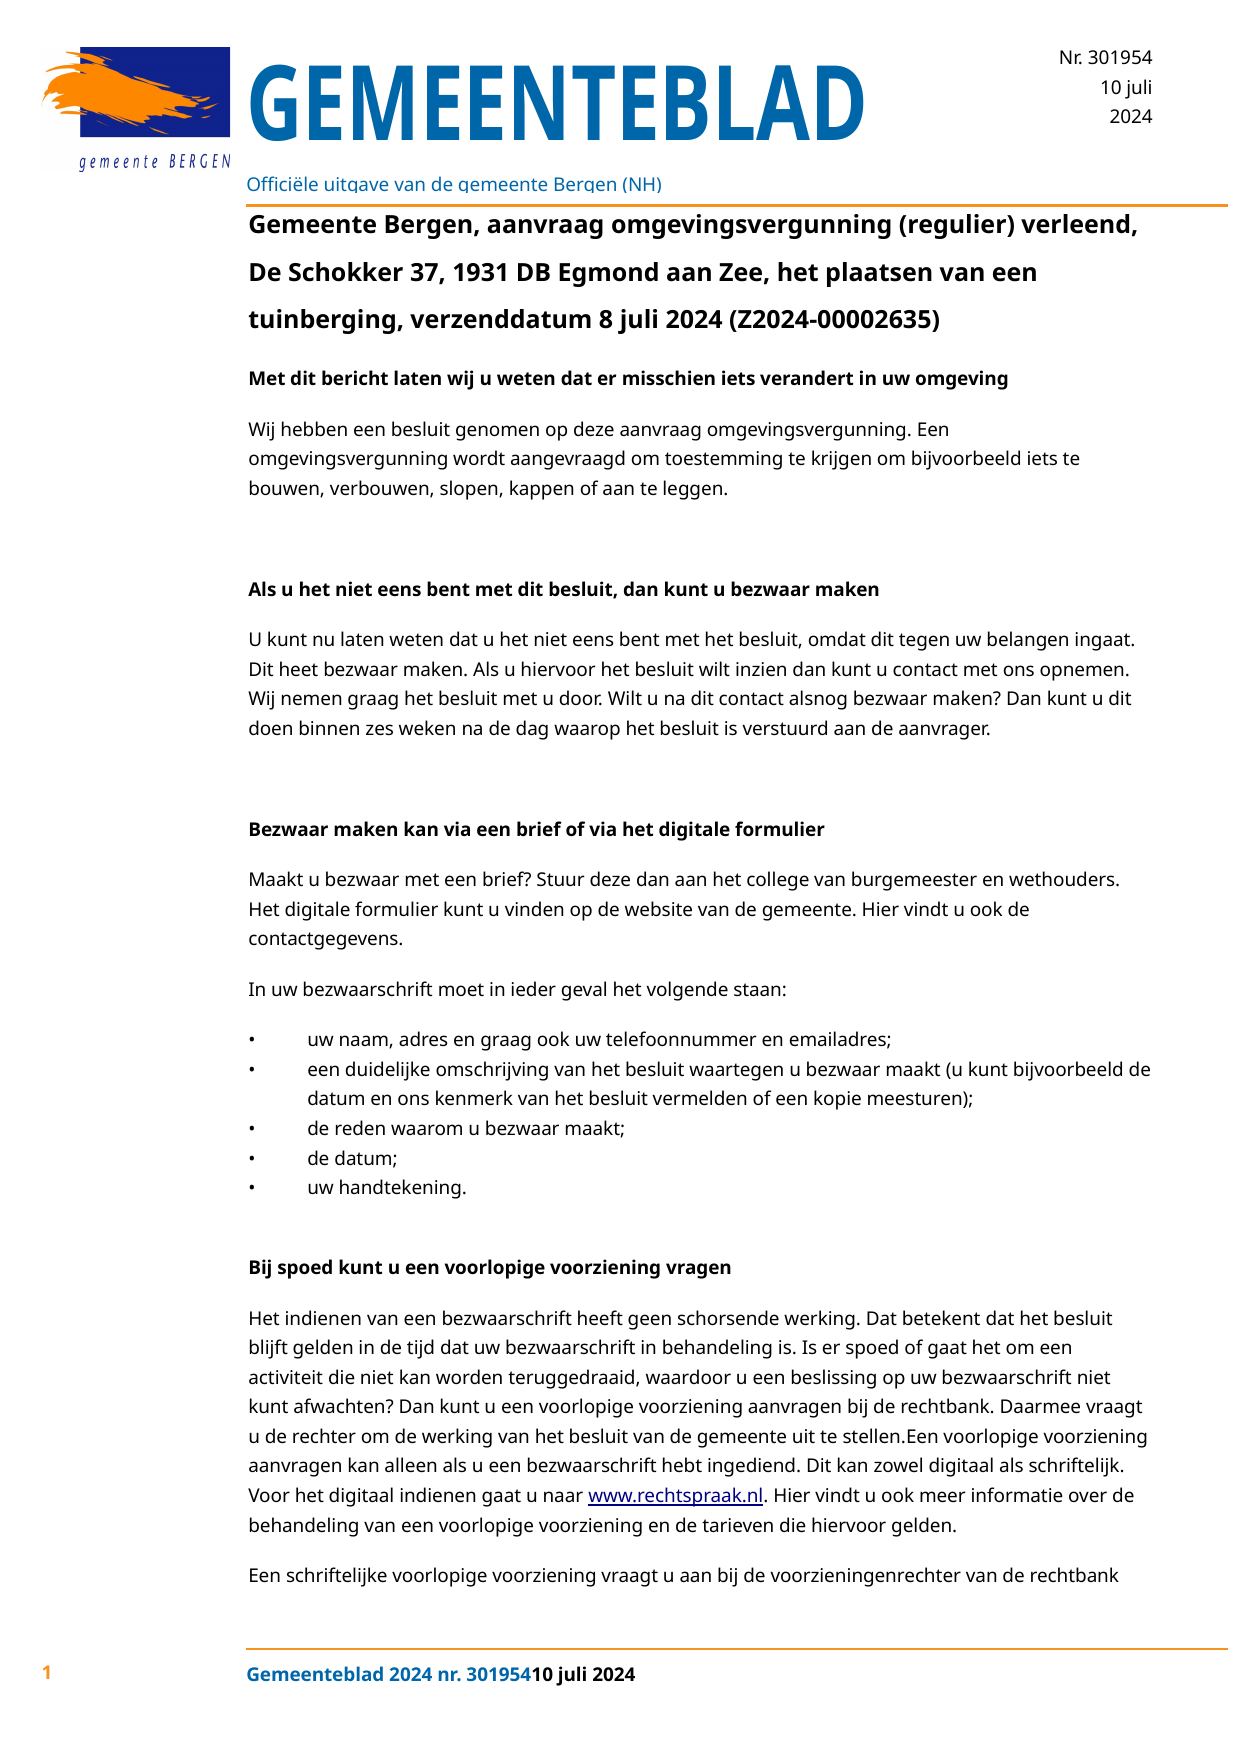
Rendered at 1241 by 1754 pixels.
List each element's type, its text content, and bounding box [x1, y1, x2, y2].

list uw naam, adres en graag ook uw telefoonnummer en emailadres; [248, 1026, 1152, 1052]
text Gemeente Bergen, aanvraag omgevingsvergunning (regulier) verleend, De Schokker 37, 1931 DB Egmond aan Zee, het plaatsen van een tuinberging, verzenddatum 8 juli 2024 (Z2024-00002635) [248, 207, 1152, 336]
text In uw bezwaarschrift moet in ieder geval het volgende staan: [248, 976, 1152, 1002]
text Maakt u bezwaar met een brief? Stuur deze dan aan het college van burgemeester en wethouders. Het digitale formulier kunt u vinden op de website van de gemeente. Hier vindt u ook de contactgegevens. [248, 866, 1152, 951]
list een duidelijke omschrijving van het besluit waartegen u bezwaar maakt (u kunt bijvoorbeeld de datum en ons kenmerk van het besluit vermelden of een kopie meesturen); [248, 1056, 1152, 1111]
picture [41, 47, 231, 172]
text Met dit bericht laten wij u weten dat er misschien iets verandert in uw omgeving [248, 366, 1152, 391]
text Het indienen van een bezwaarschrift heeft geen schorsende werking. Dat betekent dat het besluit blijft gelden in de tijd dat uw bezwaarschrift in behandeling is. Is er spoed of gaat het om een activiteit die niet kan worden teruggedraaid, waardoor u een beslissing op uw bezwaarschrift niet kunt afwachten? Dan kunt u een voorlopige voorziening aanvragen bij de rechtbank. Daarmee vraagt u de rechter om de werking van het besluit van de gemeente uit te stellen.Een voorlopige voorziening aanvragen kan alleen als u een bezwaarschrift hebt ingediend. Dit kan zowel digitaal als schriftelijk. Voor het digitaal indienen gaat u naar www.rechtspraak.nl. Hier vindt u ook meer informatie over de behandeling van een voorlopige voorziening en de tarieven die hiervoor gelden. [248, 1305, 1152, 1537]
text U kunt nu laten weten dat u het niet eens bent met het besluit, omdat dit tegen uw belangen ingaat. Dit heet bezwaar maken. Als u hiervoor het besluit wilt inzien dan kunt u contact met ons opnemen. Wij nemen graag het besluit met u door. Wilt u na dit contact alsnog bezwaar maken? Dan kunt u dit doen binnen zes weken na de dag waarop het besluit is verstuurd aan de aanvrager. [248, 626, 1152, 741]
text Een schriftelijke voorlopige voorziening vraagt u aan bij de voorzieningenrechter van de rechtbank [248, 1562, 1152, 1588]
list de reden waarom u bezwaar maakt; [248, 1115, 1152, 1141]
list uw handtekening. [248, 1174, 1152, 1200]
list de datum; [248, 1145, 1152, 1170]
text Wij hebben een besluit genomen op deze aanvraag omgevingsvergunning. Een omgevingsvergunning wordt aangevraagd om toestemming te krijgen om bijvoorbeeld iets te bouwen, verbouwen, slopen, kappen of aan te leggen. [248, 416, 1152, 501]
text Als u het niet eens bent met dit besluit, dan kunt u bezwaar maken [248, 576, 1152, 602]
text Bezwaar maken kan via een brief of via het digitale formulier [248, 816, 1152, 842]
text Bij spoed kunt u een voorlopige voorziening vragen [248, 1254, 1152, 1280]
